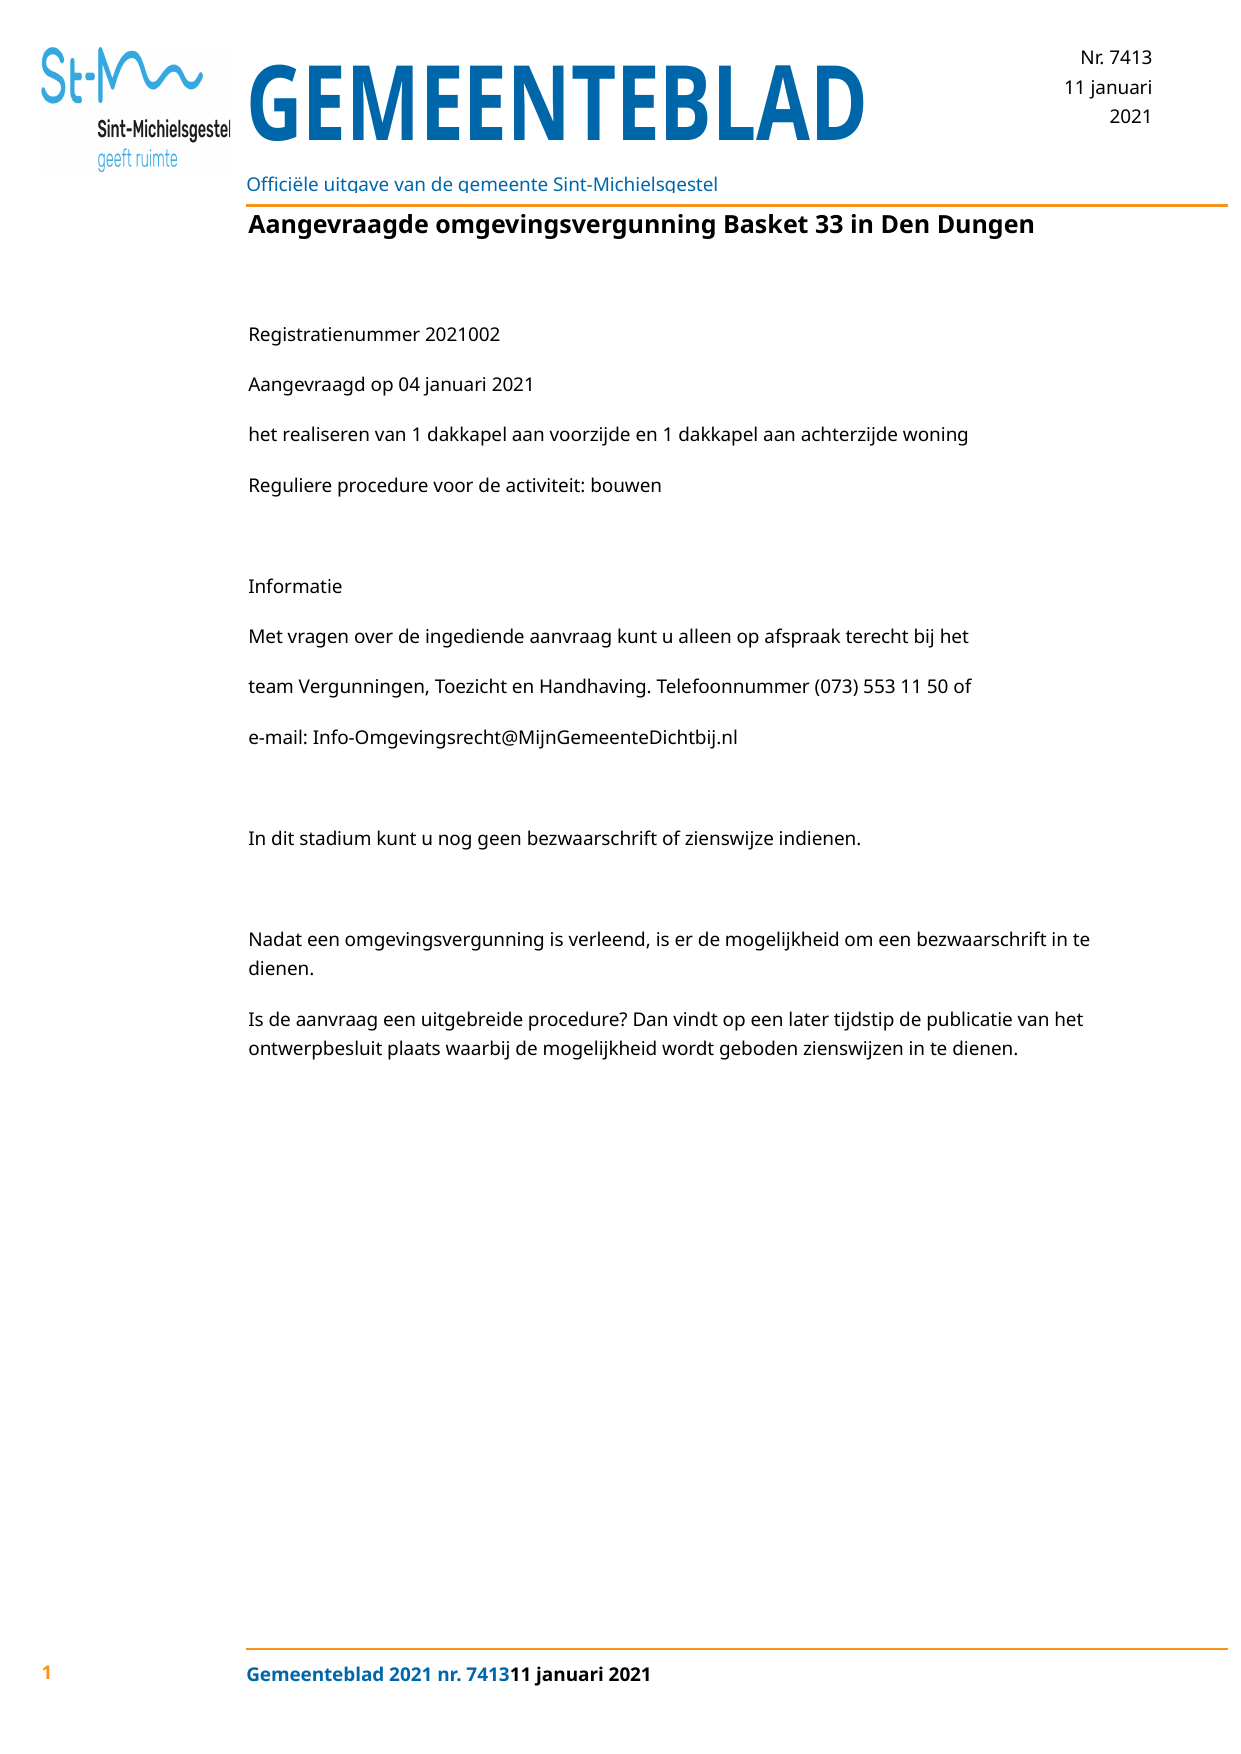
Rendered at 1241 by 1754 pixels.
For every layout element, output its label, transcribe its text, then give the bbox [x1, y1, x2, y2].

text Met vragen over de ingediende aanvraag kunt u alleen op afspraak terecht bij het [248, 623, 1152, 649]
text team Vergunningen, Toezicht en Handhaving. Telefoonnummer (073) 553 11 50 of [248, 674, 1152, 699]
text Reguliere procedure voor de activiteit: bouwen [248, 472, 1152, 498]
text Informatie [248, 573, 1152, 598]
text Nadat een omgevingsvergunning is verleend, is er de mogelijkheid om een bezwaarschrift in te dienen. [248, 926, 1152, 981]
text het realiseren van 1 dakkapel aan voorzijde en 1 dakkapel aan achterzijde woning [248, 422, 1152, 447]
text e-mail: Info-Omgevingsrecht@MijnGemeenteDichtbij.nl [248, 724, 1152, 750]
text Aangevraagd op 04 januari 2021 [248, 371, 1152, 397]
text Registratienummer 2021002 [248, 321, 1152, 346]
text Is de aanvraag een uitgebreide procedure? Dan vindt op een later tijdstip de publicatie van het ontwerpbesluit plaats waarbij de mogelijkheid wordt geboden zienswijzen in te dienen. [248, 1006, 1152, 1061]
picture [41, 47, 231, 172]
text Aangevraagde omgevingsvergunning Basket 33 in Den Dungen [248, 207, 1152, 241]
text In dit stadium kunt u nog geen bezwaarschrift of zienswijze indienen. [248, 825, 1152, 851]
